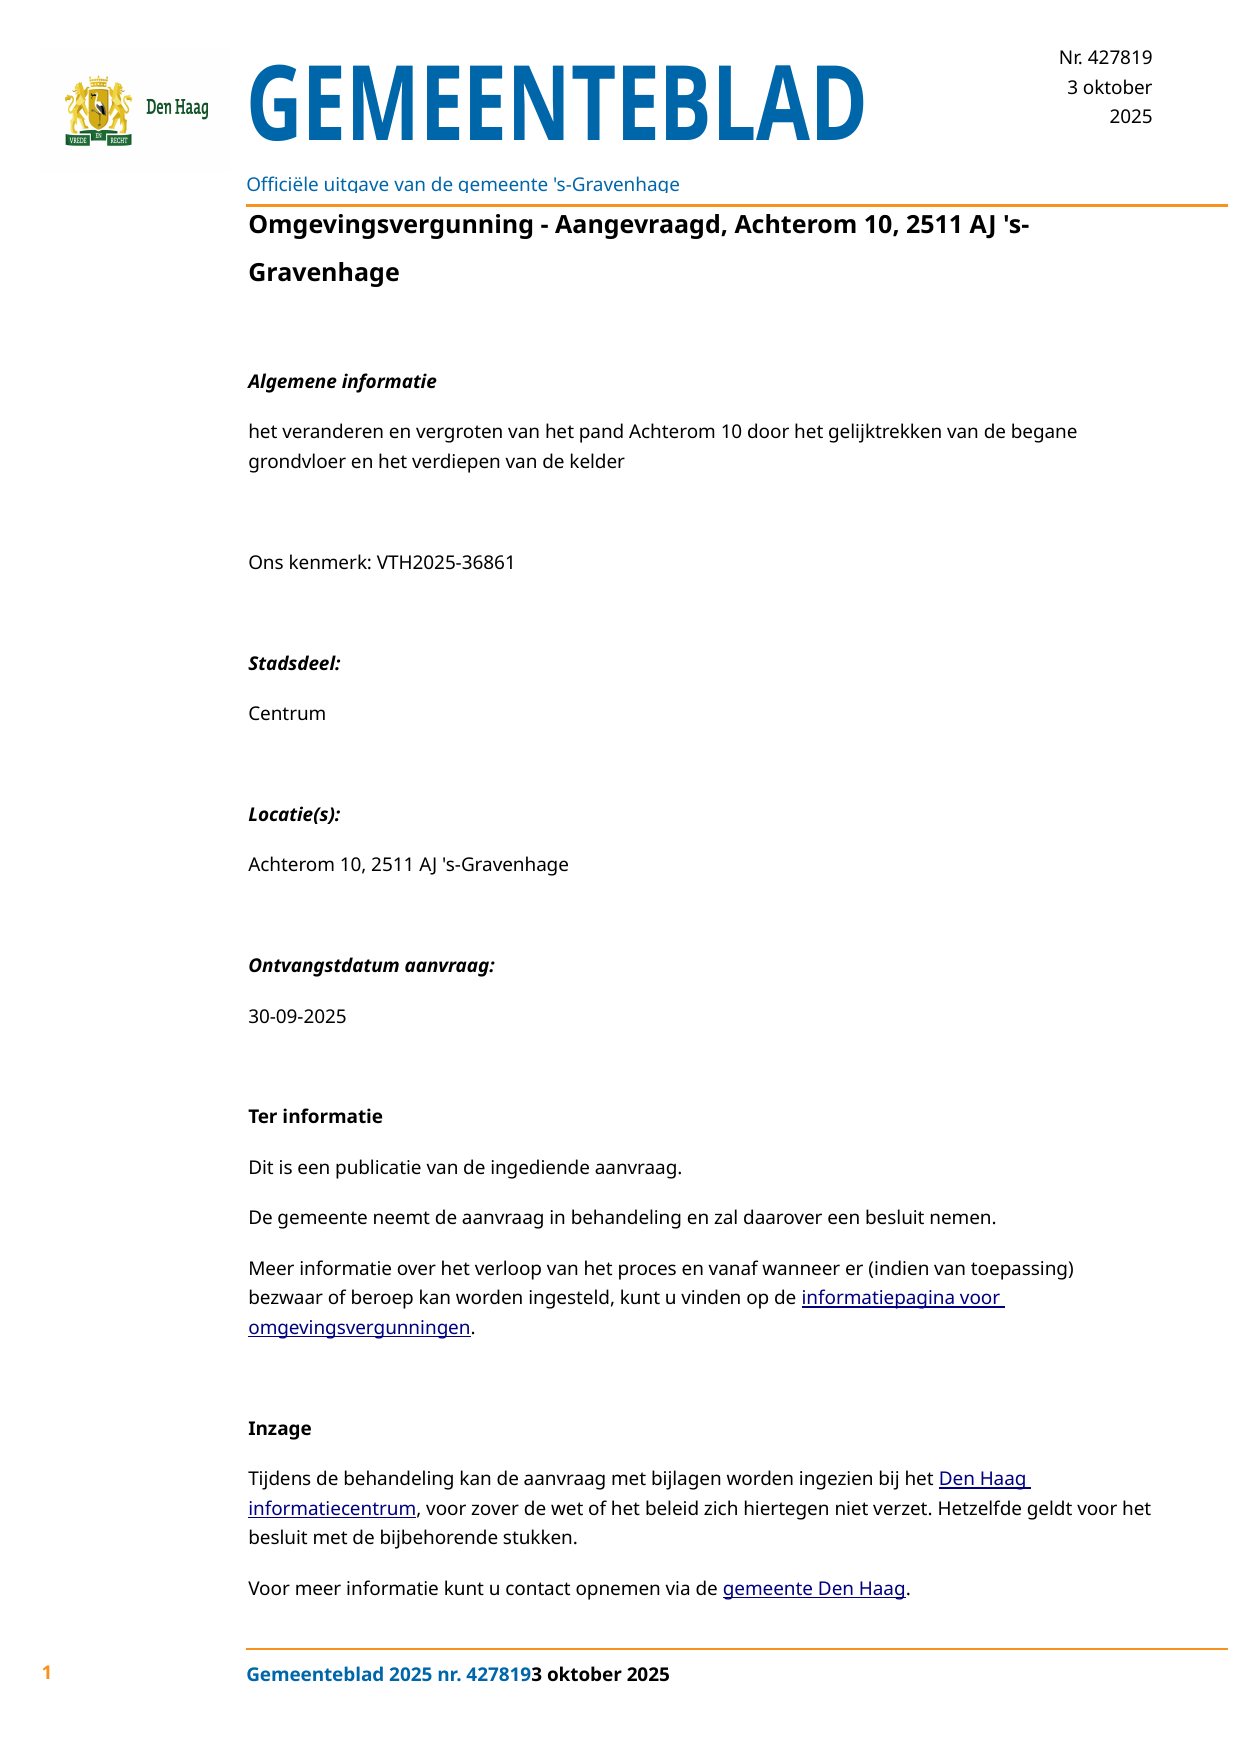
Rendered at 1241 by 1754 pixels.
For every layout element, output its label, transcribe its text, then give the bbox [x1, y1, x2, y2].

text Ter informatie [248, 1104, 1152, 1129]
text Meer informatie over het verloop van het proces en vanaf wanneer er (indien van toepassing) bezwaar of beroep kan worden ingesteld, kunt u vinden op de informatiepagina voor omgevingsvergunningen. [248, 1255, 1152, 1340]
text Locatie(s): [248, 801, 1152, 827]
text Inzage [248, 1415, 1152, 1441]
text Omgevingsvergunning - Aangevraagd, Achterom 10, 2511 AJ 's-Gravenhage [248, 207, 1152, 288]
text De gemeente neemt de aanvraag in behandeling en zal daarover een besluit nemen. [248, 1204, 1152, 1230]
text Stadsdeel: [248, 650, 1152, 676]
text Ons kenmerk: VTH2025-36861 [248, 549, 1152, 575]
text Dit is een publicatie van de ingediende aanvraag. [248, 1154, 1152, 1180]
text Voor meer informatie kunt u contact opnemen via de gemeente Den Haag. [248, 1575, 1152, 1601]
text het veranderen en vergroten van het pand Achterom 10 door het gelijktrekken van de begane grondvloer en het verdiepen van de kelder [248, 419, 1152, 474]
text 30-09-2025 [248, 1003, 1152, 1029]
text Achterom 10, 2511 AJ 's-Gravenhage [248, 852, 1152, 877]
text Tijdens de behandeling kan de aanvraag met bijlagen worden ingezien bij het Den Haag informatiecentrum, voor zover de wet of het beleid zich hiertegen niet verzet. Hetzelfde geldt voor het besluit met de bijbehorende stukken. [248, 1465, 1152, 1550]
picture [41, 47, 231, 172]
text Centrum [248, 700, 1152, 726]
text Ontvangstdatum aanvraag: [248, 952, 1152, 978]
text Algemene informatie [248, 368, 1152, 394]
